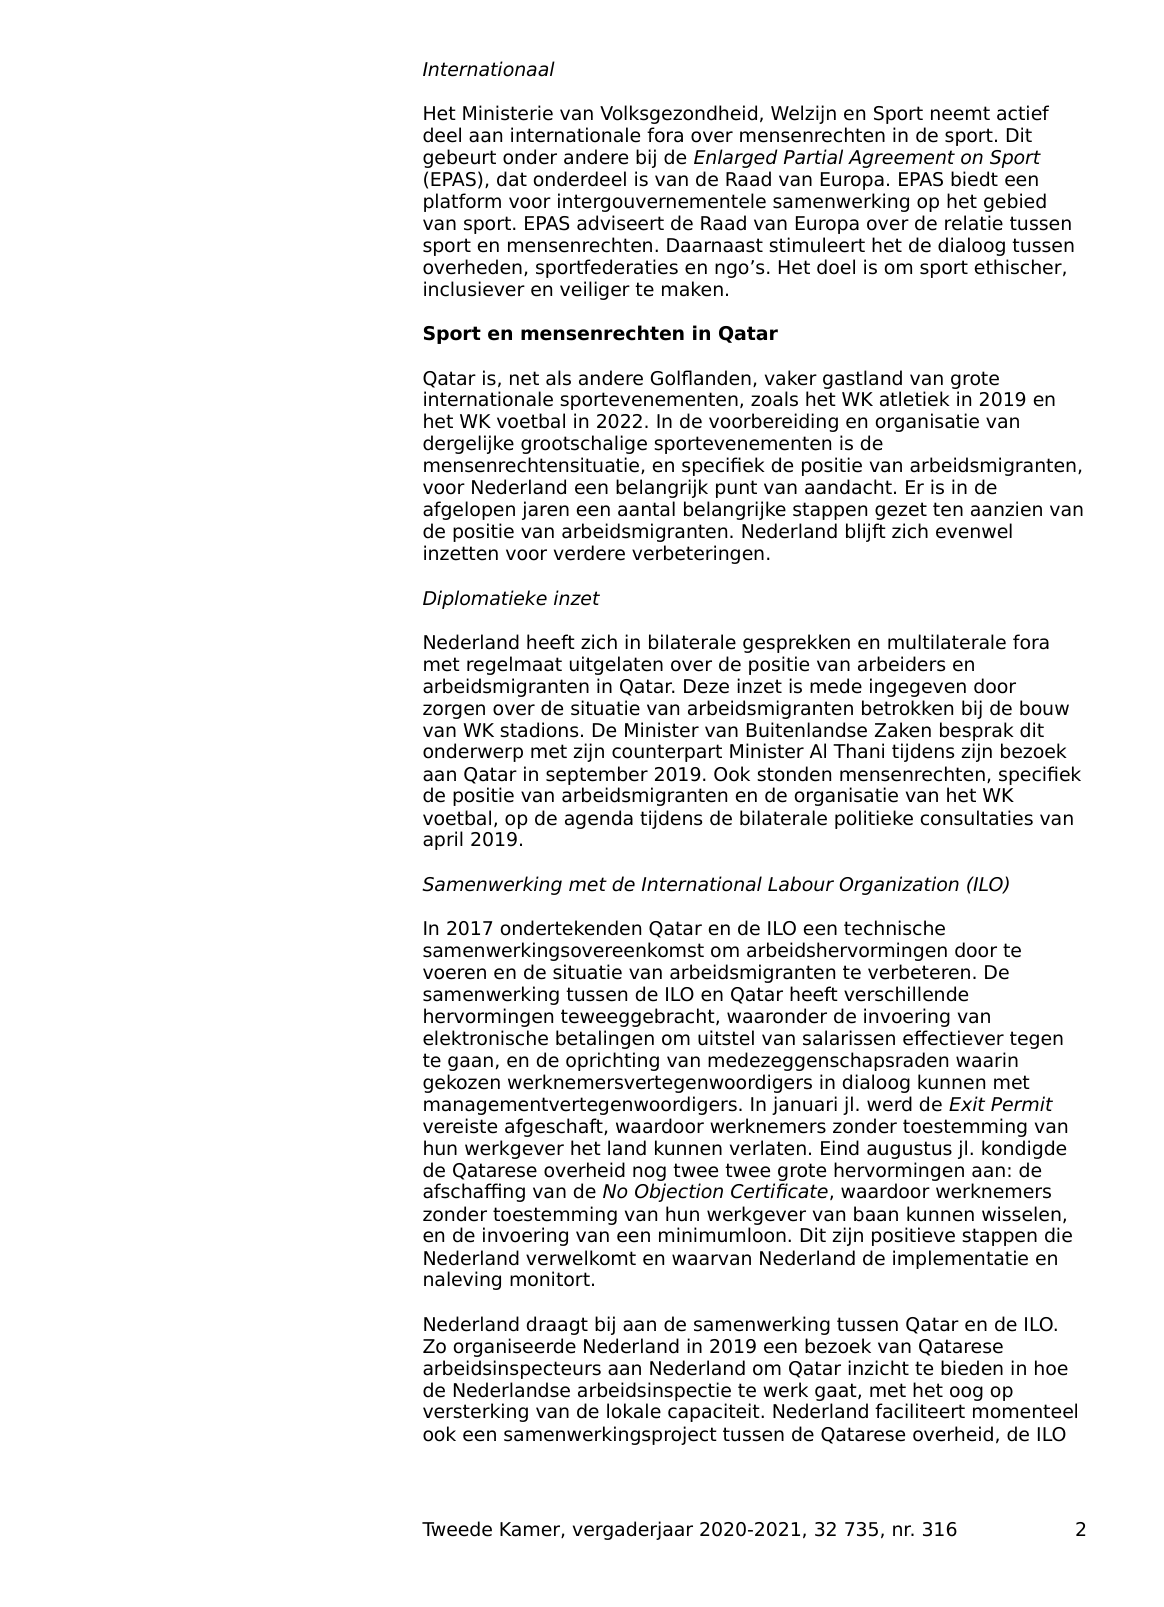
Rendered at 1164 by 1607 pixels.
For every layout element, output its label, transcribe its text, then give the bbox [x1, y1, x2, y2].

text Nederland draagt bij aan de samenwerking tussen Qatar en de ILO. Zo organiseerde Nederland in 2019 een bezoek van Qatarese arbeidsinspecteurs aan Nederland om Qatar inzicht te bieden in hoe de Nederlandse arbeidsinspectie te werk gaat, met het oog op versterking van de lokale capaciteit. Nederland faciliteert momenteel ook een samenwerkingsproject tussen de Qatarese overheid, de ILO [422, 1313, 1087, 1445]
text Het Ministerie van Volksgezondheid, Welzijn en Sport neemt actief deel aan internationale fora over mensenrechten in de sport. Dit gebeurt onder andere bij de Enlarged Partial Agreement on Sport (EPAS), dat onderdeel is van de Raad van Europa. EPAS biedt een platform voor intergouvernementele samenwerking op het gebied van sport. EPAS adviseert de Raad van Europa over de relatie tussen sport en mensenrechten. Daarnaast stimuleert het de dialoog tussen overheden, sportfederaties en ngo’s. Het doel is om sport ethischer, inclusiever en veiliger te maken. [422, 103, 1087, 301]
subtitle Sport en mensenrechten in Qatar [422, 323, 1087, 345]
text Nederland heeft zich in bilaterale gesprekken en multilaterale fora met regelmaat uitgelaten over de positie van arbeiders en arbeidsmigranten in Qatar. Deze inzet is mede ingegeven door zorgen over de situatie van arbeidsmigranten betrokken bij de bouw van WK stadions. De Minister van Buitenlandse Zaken besprak dit onderwerp met zijn counterpart Minister Al Thani tijdens zijn bezoek aan Qatar in september 2019. Ook stonden mensenrechten, specifiek de positie van arbeidsmigranten en de organisatie van het WK voetbal, op de agenda tijdens de bilaterale politieke consultaties van april 2019. [422, 632, 1087, 851]
subtitle Internationaal [422, 59, 1087, 81]
text Qatar is, net als andere Golflanden, vaker gastland van grote internationale sportevenementen, zoals het WK atletiek in 2019 en het WK voetbal in 2022. In de voorbereiding en organisatie van dergelijke grootschalige sportevenementen is de mensenrechtensituatie, en specifiek de positie van arbeidsmigranten, voor Nederland een belangrijk punt van aandacht. Er is in de afgelopen jaren een aantal belangrijke stappen gezet ten aanzien van de positie van arbeidsmigranten. Nederland blijft zich evenwel inzetten voor verdere verbeteringen. [422, 367, 1087, 565]
subtitle Diplomatieke inzet [422, 587, 1087, 609]
subtitle Samenwerking met de International Labour Organization (ILO) [422, 873, 1087, 896]
text In 2017 ondertekenden Qatar en de ILO een technische samenwerkingsovereenkomst om arbeidshervormingen door te voeren en de situatie van arbeidsmigranten te verbeteren. De samenwerking tussen de ILO en Qatar heeft verschillende hervormingen teweeggebracht, waaronder de invoering van elektronische betalingen om uitstel van salarissen effectiever tegen te gaan, en de oprichting van medezeggenschapsraden waarin gekozen werknemersvertegenwoordigers in dialoog kunnen met managementvertegenwoordigers. In januari jl. werd de Exit Permit vereiste afgeschaft, waardoor werknemers zonder toestemming van hun werkgever het land kunnen verlaten. Eind augustus jl. kondigde de Qatarese overheid nog twee twee grote hervormingen aan: de afschaffing van de No Objection Certificate, waardoor werknemers zonder toestemming van hun werkgever van baan kunnen wisselen, en de invoering van een minimumloon. Dit zijn positieve stappen die Nederland verwelkomt en waarvan Nederland de implementatie en naleving monitort. [422, 918, 1087, 1291]
